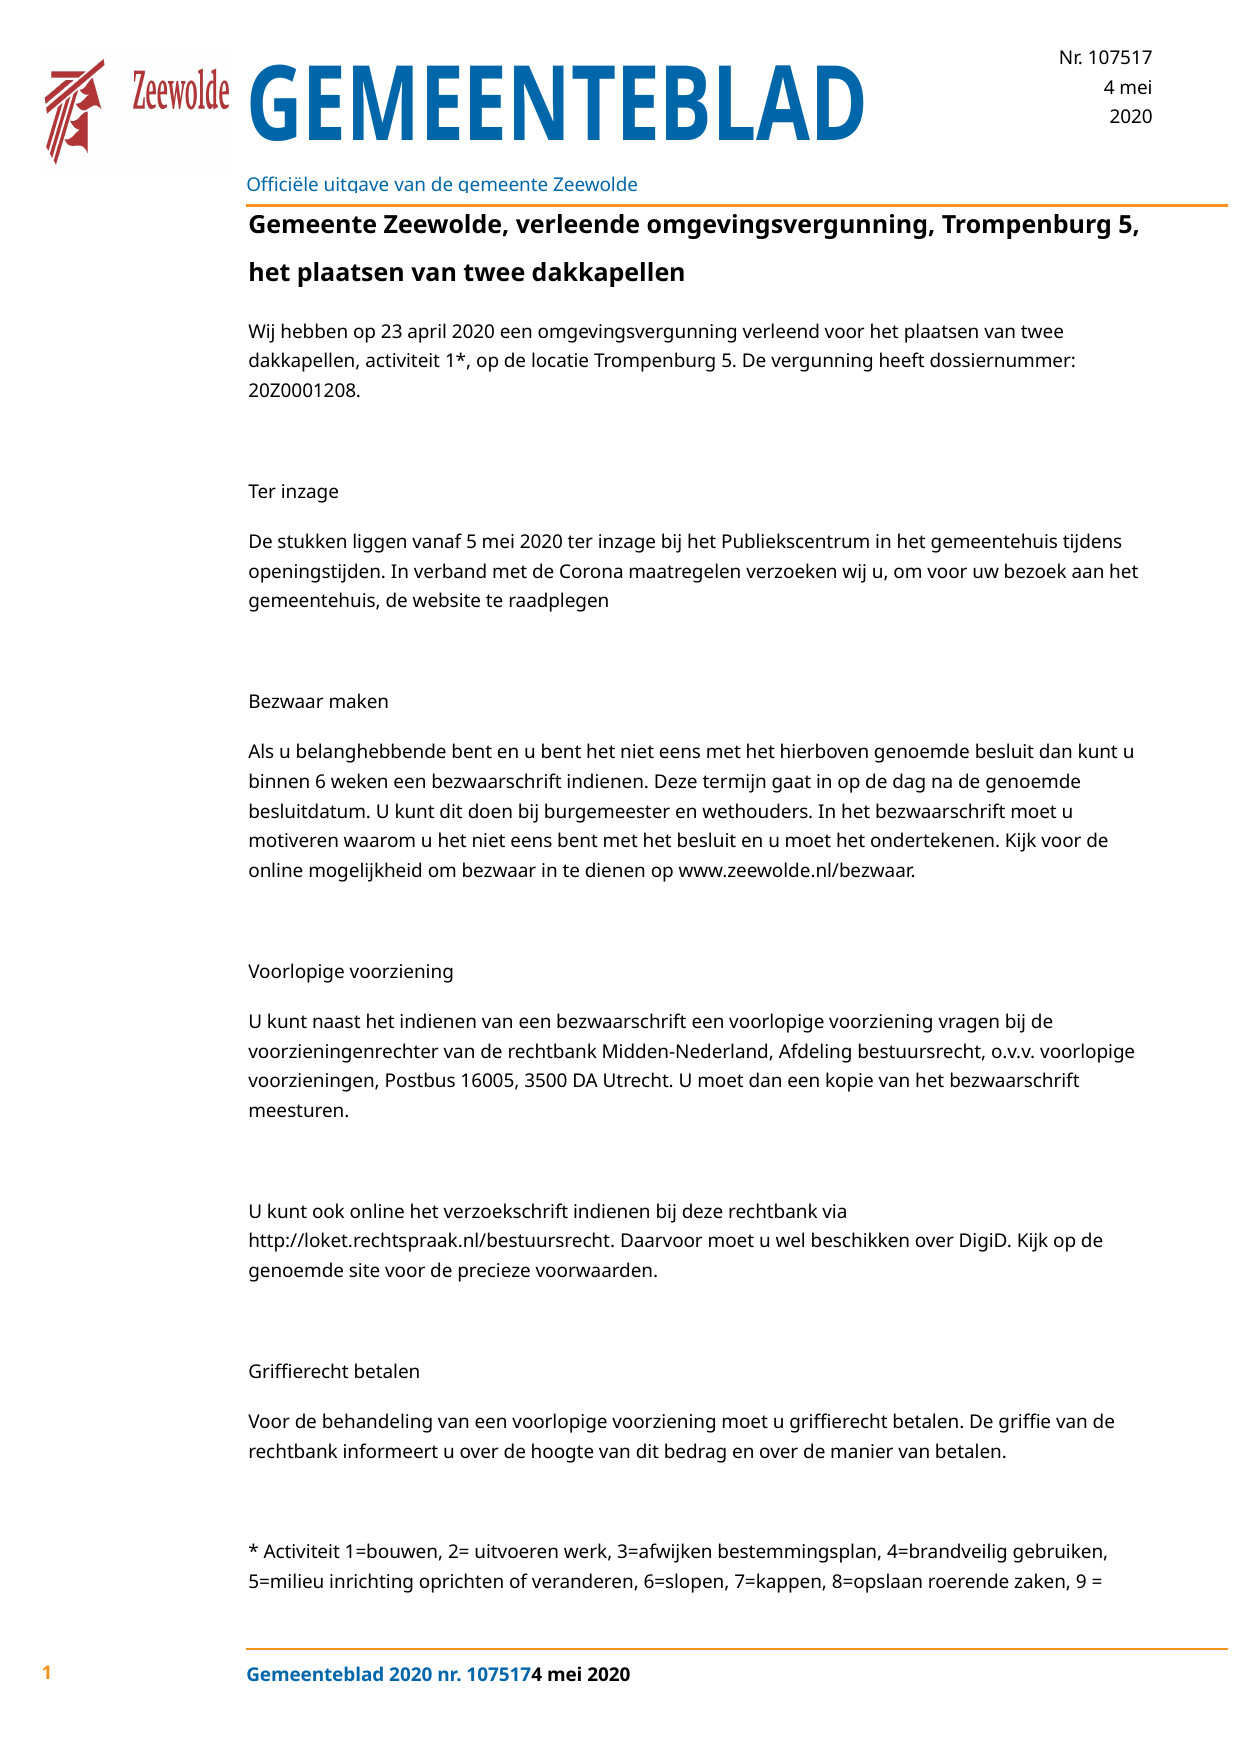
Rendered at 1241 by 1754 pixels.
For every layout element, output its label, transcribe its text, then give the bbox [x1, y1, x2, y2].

text * Activiteit 1=bouwen, 2= uitvoeren werk, 3=afwijken bestemmingsplan, 4=brandveilig gebruiken, 5=milieu inrichting oprichten of veranderen, 6=slopen, 7=kappen, 8=opslaan roerende zaken, 9 = [248, 1539, 1152, 1594]
text Ter inzage [248, 478, 1152, 504]
text Voorlopige voorziening [248, 958, 1152, 984]
text U kunt naast het indienen van een bezwaarschrift een voorlopige voorziening vragen bij de voorzieningenrechter van de rechtbank Midden-Nederland, Afdeling bestuursrecht, o.v.v. voorlopige voorzieningen, Postbus 16005, 3500 DA Utrecht. U moet dan een kopie van het bezwaarschrift meesturen. [248, 1008, 1152, 1123]
text U kunt ook online het verzoekschrift indienen bij deze rechtbank via http://loket.rechtspraak.nl/bestuursrecht. Daarvoor moet u wel beschikken over DigiD. Kijk op de genoemde site voor de precieze voorwaarden. [248, 1198, 1152, 1283]
text Bezwaar maken [248, 688, 1152, 714]
picture [41, 47, 231, 172]
text Wij hebben op 23 april 2020 een omgevingsvergunning verleend voor het plaatsen van twee dakkapellen, activiteit 1*, op de locatie Trompenburg 5. De vergunning heeft dossiernummer: 20Z0001208. [248, 318, 1152, 403]
text Gemeente Zeewolde, verleende omgevingsvergunning, Trompenburg 5, het plaatsen van twee dakkapellen [248, 207, 1152, 288]
text Voor de behandeling van een voorlopige voorziening moet u griffierecht betalen. De griffie van de rechtbank informeert u over de hoogte van dit bedrag en over de manier van betalen. [248, 1408, 1152, 1464]
text Griffierecht betalen [248, 1358, 1152, 1384]
text Als u belanghebbende bent en u bent het niet eens met het hierboven genoemde besluit dan kunt u binnen 6 weken een bezwaarschrift indienen. Deze termijn gaat in op de dag na de genoemde besluitdatum. U kunt dit doen bij burgemeester en wethouders. In het bezwaarschrift moet u motiveren waarom u het niet eens bent met het besluit en u moet het ondertekenen. Kijk voor de online mogelijkheid om bezwaar in te dienen op www.zeewolde.nl/bezwaar. [248, 739, 1152, 883]
text De stukken liggen vanaf 5 mei 2020 ter inzage bij het Publiekscentrum in het gemeentehuis tijdens openingstijden. In verband met de Corona maatregelen verzoeken wij u, om voor uw bezoek aan het gemeentehuis, de website te raadplegen [248, 528, 1152, 613]
